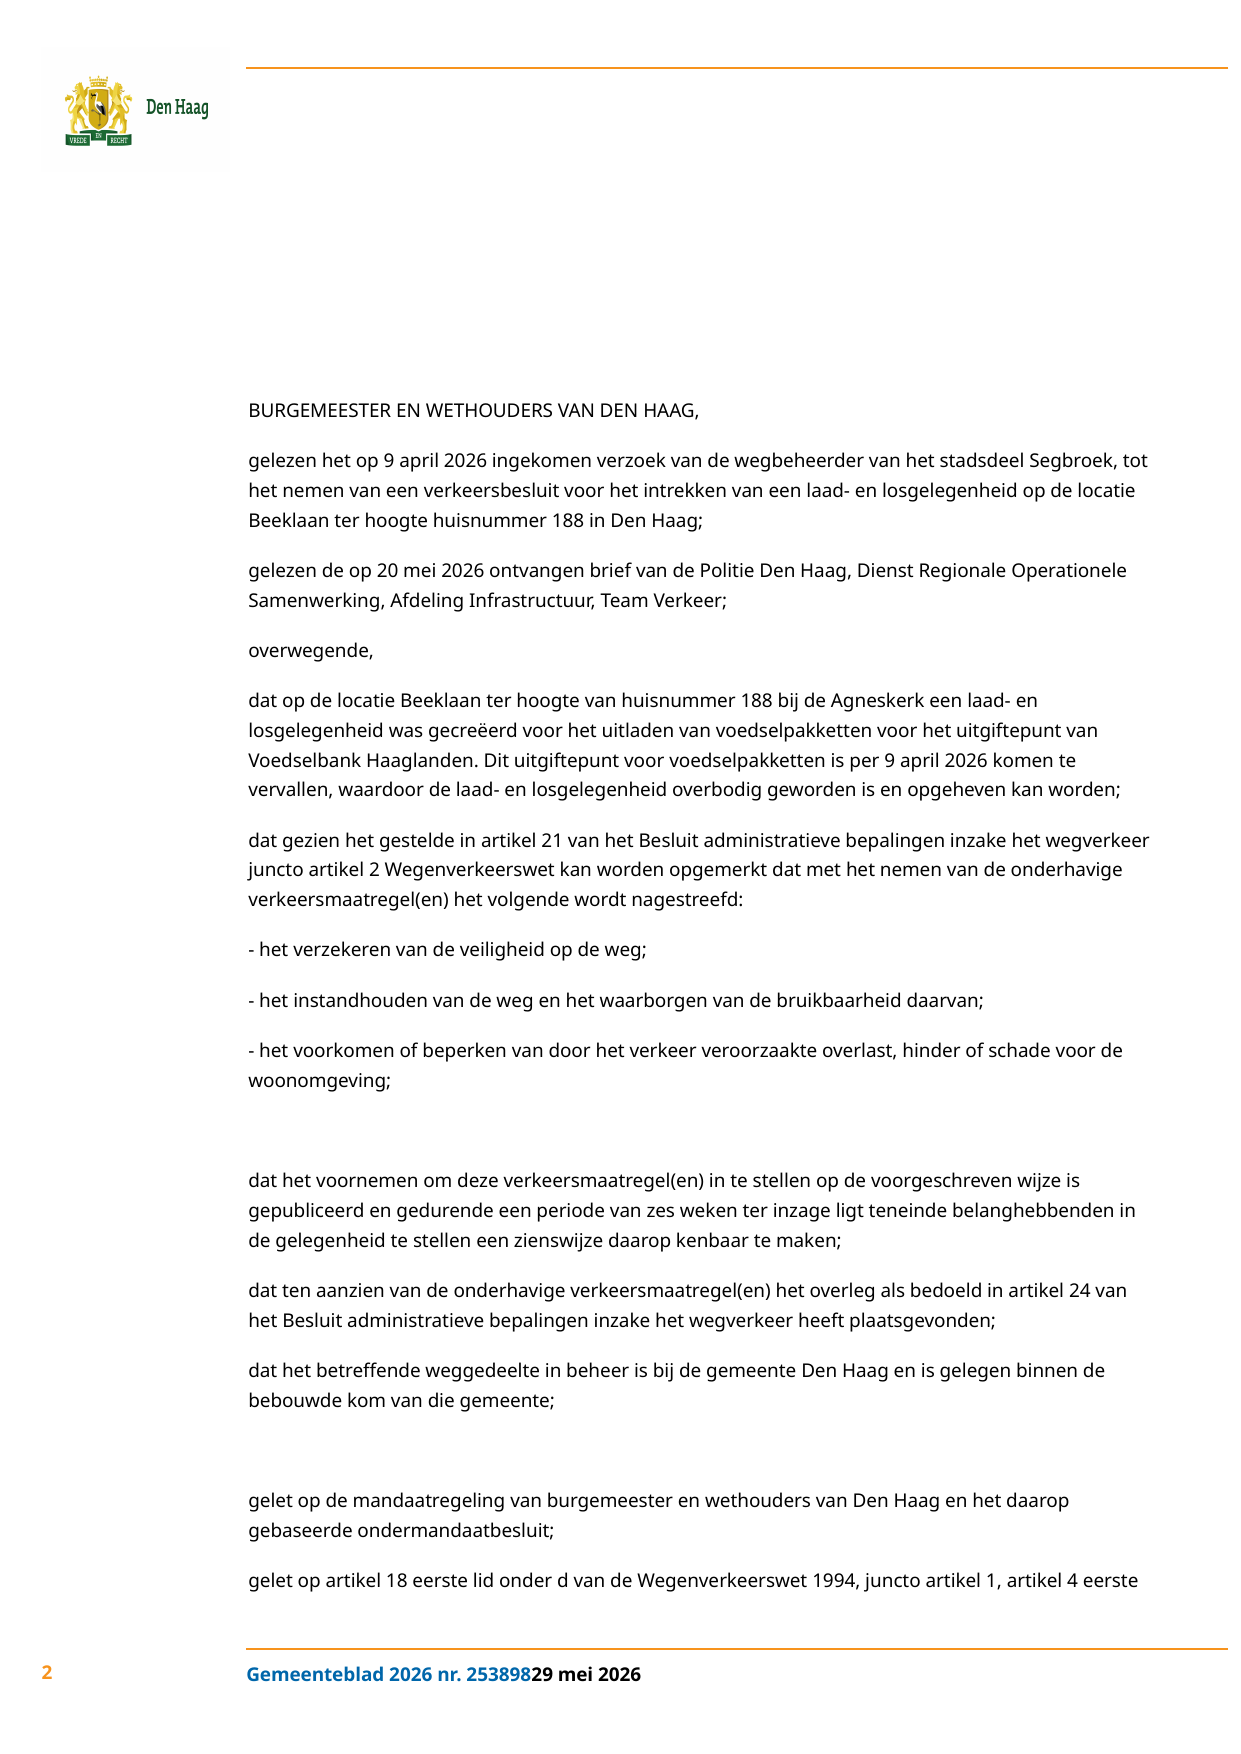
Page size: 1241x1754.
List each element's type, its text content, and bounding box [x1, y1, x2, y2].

text dat ten aanzien van de onderhavige verkeersmaatregel(en) het overleg als bedoeld in artikel 24 van het Besluit administratieve bepalingen inzake het wegverkeer heeft plaatsgevonden; [248, 1277, 1152, 1333]
text - het verzekeren van de veiligheid op de weg; [248, 936, 1152, 962]
text dat het voornemen om deze verkeersmaatregel(en) in te stellen op de voorgeschreven wijze is gepubliceerd en gedurende een periode van zes weken ter inzage ligt teneinde belanghebbenden in de gelegenheid te stellen een zienswijze daarop kenbaar te maken; [248, 1168, 1152, 1253]
text gelet op de mandaatregeling van burgemeester en wethouders van Den Haag en het daarop gebaseerde ondermandaatbesluit; [248, 1488, 1152, 1543]
text - het instandhouden van de weg en het waarborgen van de bruikbaarheid daarvan; [248, 987, 1152, 1013]
text dat het betreffende weggedeelte in beheer is bij de gemeente Den Haag en is gelegen binnen de bebouwde kom van die gemeente; [248, 1357, 1152, 1413]
text gelet op artikel 18 eerste lid onder d van de Wegenverkeerswet 1994, juncto artikel 1, artikel 4 eerste [248, 1568, 1152, 1593]
text dat op de locatie Beeklaan ter hoogte van huisnummer 188 bij de Agneskerk een laad- en losgelegenheid was gecreëerd voor het uitladen van voedselpakketten voor het uitgiftepunt van Voedselbank Haaglanden. Dit uitgiftepunt voor voedselpakketten is per 9 april 2026 komen te vervallen, waardoor de laad- en losgelegenheid overbodig geworden is en opgeheven kan worden; [248, 688, 1152, 802]
text overwegende, [248, 637, 1152, 663]
text gelezen het op 9 april 2026 ingekomen verzoek van de wegbeheerder van het stadsdeel Segbroek, tot het nemen van een verkeersbesluit voor het intrekken van een laad- en losgelegenheid op de locatie Beeklaan ter hoogte huisnummer 188 in Den Haag; [248, 448, 1152, 533]
text dat gezien het gestelde in artikel 21 van het Besluit administratieve bepalingen inzake het wegverkeer juncto artikel 2 Wegenverkeerswet kan worden opgemerkt dat met het nemen van de onderhavige verkeersmaatregel(en) het volgende wordt nagestreefd: [248, 827, 1152, 912]
text BURGEMEESTER EN WETHOUDERS VAN DEN HAAG, [248, 397, 1152, 423]
text gelezen de op 20 mei 2026 ontvangen brief van de Politie Den Haag, Dienst Regionale Operationele Samenwerking, Afdeling Infrastructuur, Team Verkeer; [248, 557, 1152, 613]
text - het voorkomen of beperken van door het verkeer veroorzaakte overlast, hinder of schade voor de woonomgeving; [248, 1037, 1152, 1093]
picture [41, 47, 231, 172]
